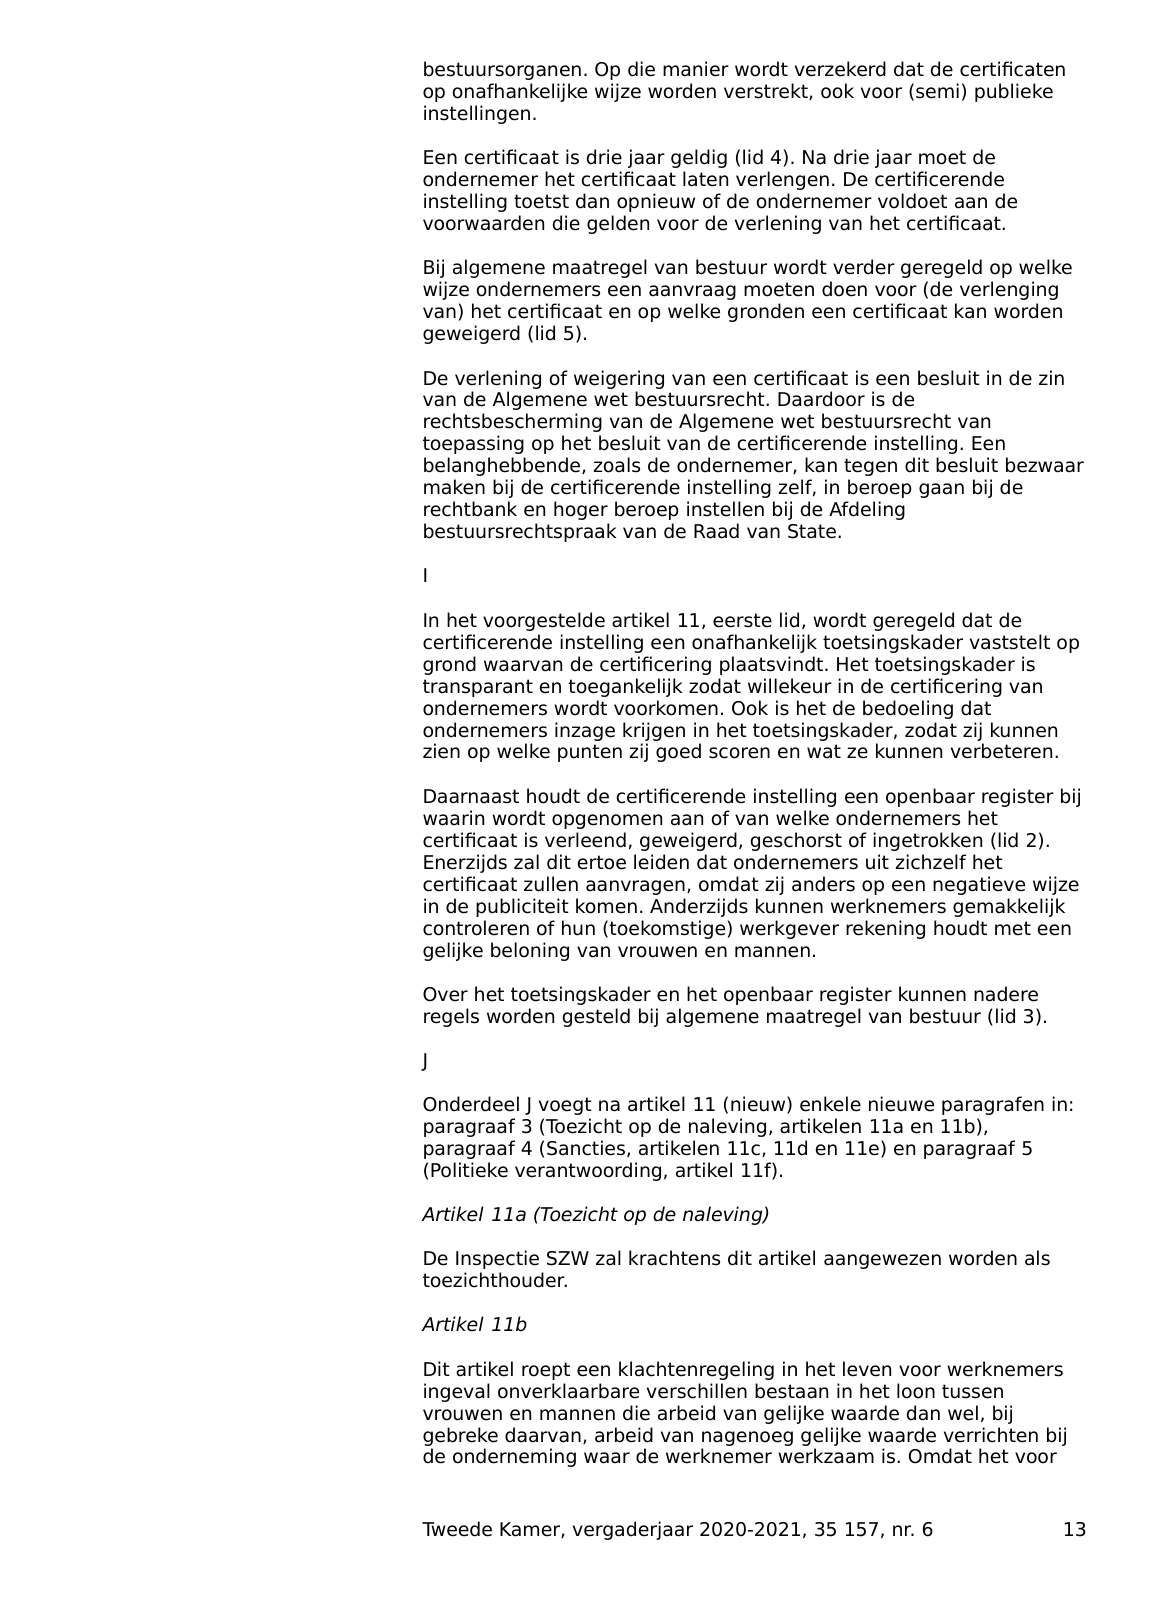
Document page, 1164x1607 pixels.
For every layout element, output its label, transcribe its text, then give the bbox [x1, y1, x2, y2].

text Daarnaast houdt de certificerende instelling een openbaar register bij waarin wordt opgenomen aan of van welke ondernemers het certificaat is verleend, geweigerd, geschorst of ingetrokken (lid 2). Enerzijds zal dit ertoe leiden dat ondernemers uit zichzelf het certificaat zullen aanvragen, omdat zij anders op een negatieve wijze in de publiciteit komen. Anderzijds kunnen werknemers gemakkelijk controleren of hun (toekomstige) werkgever rekening houdt met een gelijke beloning van vrouwen en mannen. [422, 786, 1087, 961]
text bestuursorganen. Op die manier wordt verzekerd dat de certificaten op onafhankelijke wijze worden verstrekt, ook voor (semi) publieke instellingen. [422, 59, 1087, 125]
text Over het toetsingskader en het openbaar register kunnen nadere regels worden gesteld bij algemene maatregel van bestuur (lid 3). [422, 984, 1087, 1028]
text Bij algemene maatregel van bestuur wordt verder geregeld op welke wijze ondernemers een aanvraag moeten doen voor (de verlenging van) het certificaat en op welke gronden een certificaat kan worden geweigerd (lid 5). [422, 257, 1087, 345]
subtitle Artikel 11a (Toezicht op de naleving) [422, 1204, 1087, 1226]
subtitle I [422, 565, 1087, 587]
text Dit artikel roept een klachtenregeling in het leven voor werknemers ingeval onverklaarbare verschillen bestaan in het loon tussen vrouwen en mannen die arbeid van gelijke waarde dan wel, bij gebreke daarvan, arbeid van nagenoeg gelijke waarde verrichten bij de onderneming waar de werknemer werkzaam is. Omdat het voor [422, 1358, 1087, 1468]
subtitle J [422, 1050, 1087, 1072]
text De Inspectie SZW zal krachtens dit artikel aangewezen worden als toezichthouder. [422, 1248, 1087, 1292]
text Een certificaat is drie jaar geldig (lid 4). Na drie jaar moet de ondernemer het certificaat laten verlengen. De certificerende instelling toetst dan opnieuw of de ondernemer voldoet aan de voorwaarden die gelden voor de verlening van het certificaat. [422, 147, 1087, 235]
text Onderdeel J voegt na artikel 11 (nieuw) enkele nieuwe paragrafen in: paragraaf 3 (Toezicht op de naleving, artikelen 11a en 11b), paragraaf 4 (Sancties, artikelen 11c, 11d en 11e) en paragraaf 5 (Politieke verantwoording, artikel 11f). [422, 1094, 1087, 1182]
subtitle Artikel 11b [422, 1314, 1087, 1336]
text In het voorgestelde artikel 11, eerste lid, wordt geregeld dat de certificerende instelling een onafhankelijk toetsingskader vaststelt op grond waarvan de certificering plaatsvindt. Het toetsingskader is transparant en toegankelijk zodat willekeur in de certificering van ondernemers wordt voorkomen. Ook is het de bedoeling dat ondernemers inzage krijgen in het toetsingskader, zodat zij kunnen zien op welke punten zij goed scoren en wat ze kunnen verbeteren. [422, 609, 1087, 763]
text De verlening of weigering van een certificaat is een besluit in de zin van de Algemene wet bestuursrecht. Daardoor is de rechtsbescherming van de Algemene wet bestuursrecht van toepassing op het besluit van de certificerende instelling. Een belanghebbende, zoals de ondernemer, kan tegen dit besluit bezwaar maken bij de certificerende instelling zelf, in beroep gaan bij de rechtbank en hoger beroep instellen bij de Afdeling bestuursrechtspraak van de Raad van State. [422, 367, 1087, 543]
